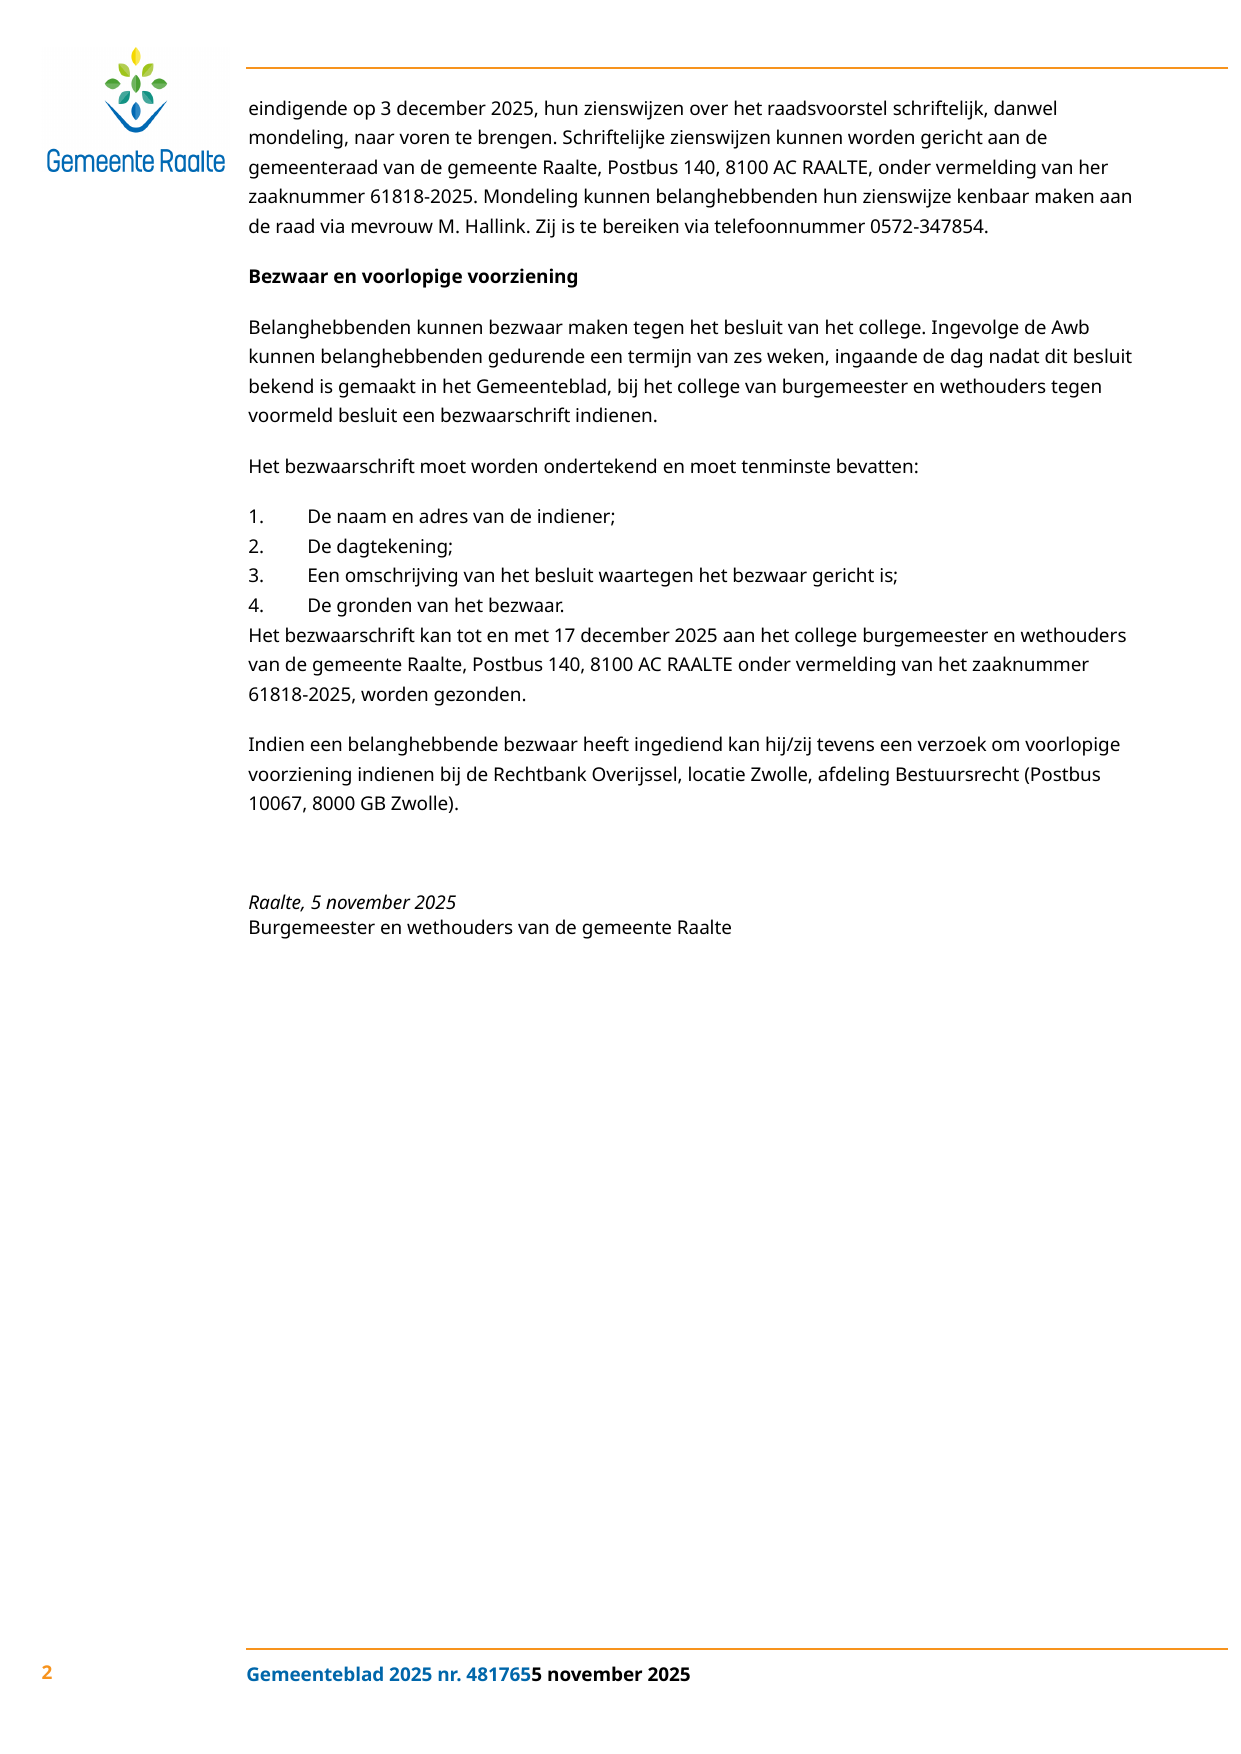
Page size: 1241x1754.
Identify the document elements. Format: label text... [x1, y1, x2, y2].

text eindigende op 3 december 2025, hun zienswijzen over het raadsvoorstel schriftelijk, danwel mondeling, naar voren te brengen. Schriftelijke zienswijzen kunnen worden gericht aan de gemeenteraad van de gemeente Raalte, Postbus 140, 8100 AC RAALTE, onder vermelding van her zaaknummer 61818-2025. Mondeling kunnen belanghebbenden hun zienswijze kenbaar maken aan de raad via mevrouw M. Hallink. Zij is te bereiken via telefoonnummer 0572-347854. [248, 95, 1152, 239]
picture [41, 47, 231, 172]
list De naam en adres van de indiener; [248, 503, 1152, 529]
text Het bezwaarschrift kan tot en met 17 december 2025 aan het college burgemeester en wethouders van de gemeente Raalte, Postbus 140, 8100 AC RAALTE onder vermelding van het zaaknummer 61818-2025, worden gezonden. [248, 622, 1152, 707]
list Een omschrijving van het besluit waartegen het bezwaar gericht is; [248, 563, 1152, 588]
list De dagtekening; [248, 533, 1152, 559]
list De gronden van het bezwaar. [248, 592, 1152, 618]
text Burgemeester en wethouders van de gemeente Raalte [248, 914, 1152, 940]
text Bezwaar en voorlopige voorziening [248, 263, 1152, 289]
text Belanghebbenden kunnen bezwaar maken tegen het besluit van het college. Ingevolge de Awb kunnen belanghebbenden gedurende een termijn van zes weken, ingaande de dag nadat dit besluit bekend is gemaakt in het Gemeenteblad, bij het college van burgemeester en wethouders tegen voormeld besluit een bezwaarschrift indienen. [248, 314, 1152, 428]
text Raalte, 5 november 2025 [248, 889, 1152, 914]
text Indien een belanghebbende bezwaar heeft ingediend kan hij/zij tevens een verzoek om voorlopige voorziening indienen bij de Rechtbank Overijssel, locatie Zwolle, afdeling Bestuursrecht (Postbus 10067, 8000 GB Zwolle). [248, 731, 1152, 816]
text Het bezwaarschrift moet worden ondertekend en moet tenminste bevatten: [248, 453, 1152, 479]
